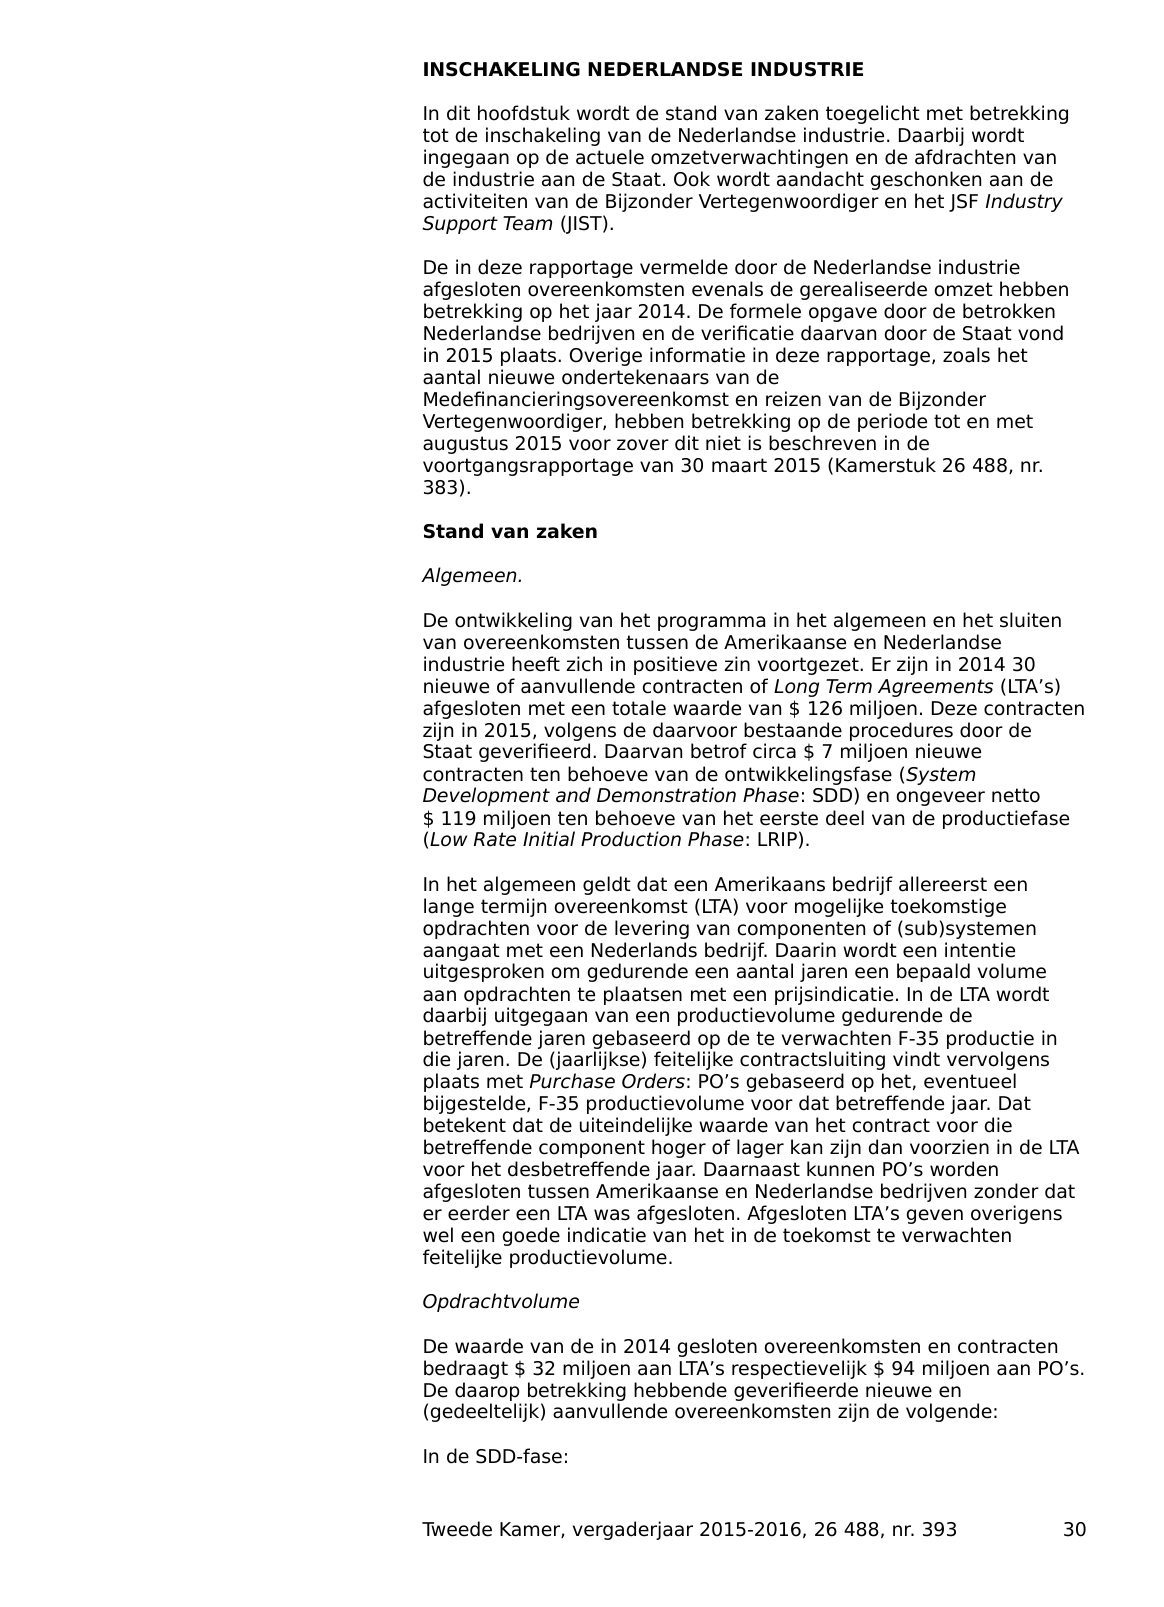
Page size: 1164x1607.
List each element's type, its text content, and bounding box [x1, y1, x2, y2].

text De in deze rapportage vermelde door de Nederlandse industrie afgesloten overeenkomsten evenals de gerealiseerde omzet hebben betrekking op het jaar 2014. De formele opgave door de betrokken Nederlandse bedrijven en de verificatie daarvan door de Staat vond in 2015 plaats. Overige informatie in deze rapportage, zoals het aantal nieuwe ondertekenaars van de Medefinancieringsovereenkomst en reizen van de Bijzonder Vertegenwoordiger, hebben betrekking op de periode tot en met augustus 2015 voor zover dit niet is beschreven in de voortgangsrapportage van 30 maart 2015 (Kamerstuk 26 488, nr. 383). [422, 257, 1087, 499]
subtitle Opdrachtvolume [422, 1291, 1087, 1313]
text De waarde van de in 2014 gesloten overeenkomsten en contracten bedraagt $ 32 miljoen aan LTA’s respectievelijk $ 94 miljoen aan PO’s. De daarop betrekking hebbende geverifieerde nieuwe en (gedeeltelijk) aanvullende overeenkomsten zijn de volgende: [422, 1336, 1087, 1423]
subtitle INSCHAKELING NEDERLANDSE INDUSTRIE [422, 59, 1087, 81]
text In het algemeen geldt dat een Amerikaans bedrijf allereerst een lange termijn overeenkomst (LTA) voor mogelijke toekomstige opdrachten voor de levering van componenten of (sub)systemen aangaat met een Nederlands bedrijf. Daarin wordt een intentie uitgesproken om gedurende een aantal jaren een bepaald volume aan opdrachten te plaatsen met een prijsindicatie. In de LTA wordt daarbij uitgegaan van een productievolume gedurende de betreffende jaren gebaseerd op de te verwachten F-35 productie in die jaren. De (jaarlijkse) feitelijke contractsluiting vindt vervolgens plaats met Purchase Orders: PO’s gebaseerd op het, eventueel bijgestelde, F-35 productievolume voor dat betreffende jaar. Dat betekent dat de uiteindelijke waarde van het contract voor die betreffende component hoger of lager kan zijn dan voorzien in de LTA voor het desbetreffende jaar. Daarnaast kunnen PO’s worden afgesloten tussen Amerikaanse en Nederlandse bedrijven zonder dat er eerder een LTA was afgesloten. Afgesloten LTA’s geven overigens wel een goede indicatie van het in de toekomst te verwachten feitelijke productievolume. [422, 873, 1087, 1269]
subtitle Stand van zaken [422, 521, 1087, 543]
text In dit hoofdstuk wordt de stand van zaken toegelicht met betrekking tot de inschakeling van de Nederlandse industrie. Daarbij wordt ingegaan op de actuele omzetverwachtingen en de afdrachten van de industrie aan de Staat. Ook wordt aandacht geschonken aan de activiteiten van de Bijzonder Vertegenwoordiger en het JSF Industry Support Team (JIST). [422, 103, 1087, 235]
text De ontwikkeling van het programma in het algemeen en het sluiten van overeenkomsten tussen de Amerikaanse en Nederlandse industrie heeft zich in positieve zin voortgezet. Er zijn in 2014 30 nieuwe of aanvullende contracten of Long Term Agreements (LTA’s) afgesloten met een totale waarde van $ 126 miljoen. Deze contracten zijn in 2015, volgens de daarvoor bestaande procedures door de Staat geverifieerd. Daarvan betrof circa $ 7 miljoen nieuwe contracten ten behoeve van de ontwikkelingsfase (System Development and Demonstration Phase: SDD) en ongeveer netto $ 119 miljoen ten behoeve van het eerste deel van de productiefase (Low Rate Initial Production Phase: LRIP). [422, 609, 1087, 851]
subtitle Algemeen. [422, 565, 1087, 587]
text In de SDD-fase: [422, 1446, 1087, 1468]
